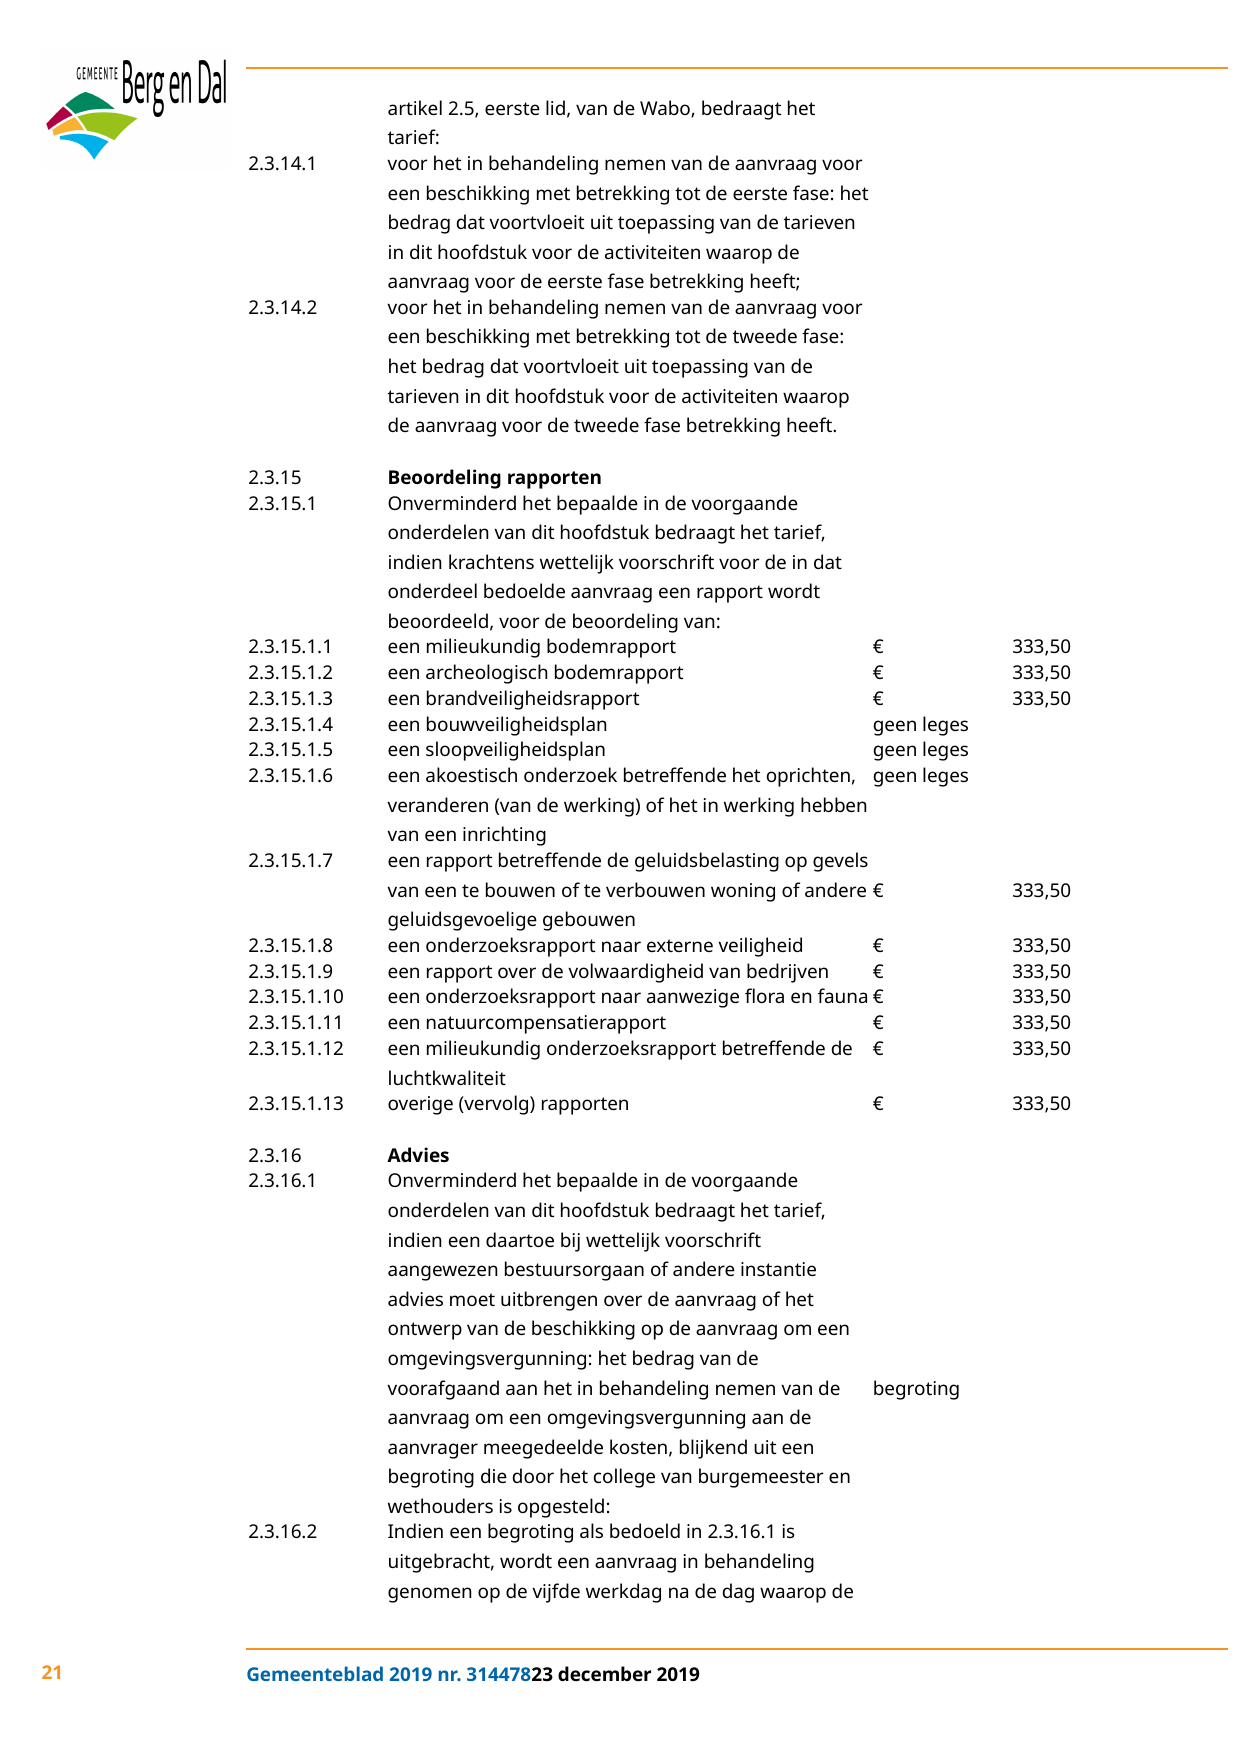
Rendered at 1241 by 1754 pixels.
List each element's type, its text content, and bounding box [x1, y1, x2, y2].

table_cell [873, 294, 1012, 438]
table_cell een archeologisch bodemrapport [388, 660, 873, 685]
table_cell [388, 438, 873, 464]
table_cell [1012, 294, 1152, 438]
table_cell 333,50 [1012, 634, 1152, 659]
table_cell 2.3.15.1.1 [248, 634, 387, 659]
table_cell een sloopveiligheidsplan [388, 737, 873, 762]
table_cell geen leges [873, 711, 1152, 737]
table_cell € [873, 685, 1012, 711]
table_cell [873, 1116, 1012, 1142]
table_cell € [873, 847, 1012, 932]
table_cell begroting [873, 1168, 1152, 1519]
table_cell Onverminderd het bepaalde in de voorgaande onderdelen van dit hoofdstuk bedraagt het tarief, indien een daartoe bij wettelijk voorschrift aangewezen bestuursorgaan of andere instantie advies moet uitbrengen over de aanvraag of het ontwerp van de beschikking op de aanvraag om een omgevingsvergunning: het bedrag van de voorafgaand aan het in behandeling nemen van de aanvraag om een omgevingsvergunning aan de aanvrager meegedeelde kosten, blijkend uit een begroting die door het college van burgemeester en wethouders is opgesteld: [388, 1168, 873, 1519]
table_cell [873, 95, 1012, 150]
table_cell 333,50 [1012, 1009, 1152, 1035]
table_cell [873, 150, 1012, 294]
table_cell 333,50 [1012, 932, 1152, 958]
table_cell een natuurcompensatierapport [388, 1009, 873, 1035]
table_cell 333,50 [1012, 685, 1152, 711]
table_cell € [873, 984, 1012, 1009]
table_cell [248, 95, 387, 150]
table_cell € [873, 1009, 1012, 1035]
table_cell 2.3.15.1.5 [248, 737, 387, 762]
table_cell [1012, 95, 1152, 150]
table_cell 2.3.15.1.9 [248, 958, 387, 984]
table_cell 2.3.15.1.13 [248, 1090, 387, 1116]
table_cell 2.3.15.1 [248, 490, 387, 634]
table_cell [1012, 1116, 1152, 1142]
table_cell een bouwveiligheidsplan [388, 711, 873, 737]
table_cell [248, 438, 387, 464]
table_cell 2.3.16 [248, 1142, 387, 1168]
table_cell [248, 1116, 387, 1142]
table_cell Indien een begroting als bedoeld in 2.3.16.1 is uitgebracht, wordt een aanvraag in behandeling genomen op de vijfde werkdag na de dag waarop de [388, 1519, 873, 1604]
table_cell [873, 490, 1012, 634]
table_cell 2.3.14.2 [248, 294, 387, 438]
table_cell artikel 2.5, eerste lid, van de Wabo, bedraagt het tarief: [388, 95, 873, 150]
table_cell een milieukundig bodemrapport [388, 634, 873, 659]
table_cell een rapport betreffende de geluidsbelasting op gevels van een te bouwen of te verbouwen woning of andere geluidsgevoelige gebouwen [388, 847, 873, 932]
table_cell 2.3.15.1.4 [248, 711, 387, 737]
table_cell [1012, 438, 1152, 464]
table_cell [1012, 1142, 1152, 1168]
table_cell 2.3.15.1.7 [248, 847, 387, 932]
table_cell 333,50 [1012, 984, 1152, 1009]
table_cell 2.3.15.1.11 [248, 1009, 387, 1035]
table_cell 2.3.15 [248, 464, 387, 490]
table_cell [873, 464, 1012, 490]
table_cell [873, 438, 1012, 464]
table_cell [873, 1519, 1012, 1604]
table_cell Beoordeling rapporten [388, 464, 873, 490]
table_cell een akoestisch onderzoek betreffende het oprichten, veranderen (van de werking) of het in werking hebben van een inrichting [388, 763, 873, 847]
table_cell 2.3.16.1 [248, 1168, 387, 1519]
table_cell [1012, 464, 1152, 490]
table_cell geen leges [873, 763, 1152, 847]
table_cell € [873, 660, 1012, 685]
table_cell 2.3.15.1.6 [248, 763, 387, 847]
table_cell 333,50 [1012, 1035, 1152, 1090]
table_cell voor het in behandeling nemen van de aanvraag voor een beschikking met betrekking tot de tweede fase: het bedrag dat voortvloeit uit toepassing van de tarieven in dit hoofdstuk voor de activiteiten waarop de aanvraag voor de tweede fase betrekking heeft. [388, 294, 873, 438]
table_cell een onderzoeksrapport naar externe veiligheid [388, 932, 873, 958]
table_cell [388, 1116, 873, 1142]
table_cell Advies [388, 1142, 873, 1168]
table_cell 333,50 [1012, 847, 1152, 932]
table_cell Onverminderd het bepaalde in de voorgaande onderdelen van dit hoofdstuk bedraagt het tarief, indien krachtens wettelijk voorschrift voor de in dat onderdeel bedoelde aanvraag een rapport wordt beoordeeld, voor de beoordeling van: [388, 490, 873, 634]
table_cell een milieukundig onderzoeksrapport betreffende de luchtkwaliteit [388, 1035, 873, 1090]
table_cell 2.3.15.1.2 [248, 660, 387, 685]
table_cell een brandveiligheidsrapport [388, 685, 873, 711]
table_cell € [873, 634, 1012, 659]
table_cell 2.3.15.1.12 [248, 1035, 387, 1090]
table_cell 2.3.15.1.3 [248, 685, 387, 711]
table_cell 2.3.15.1.8 [248, 932, 387, 958]
table_cell [1012, 150, 1152, 294]
table_cell voor het in behandeling nemen van de aanvraag voor een beschikking met betrekking tot de eerste fase: het bedrag dat voortvloeit uit toepassing van de tarieven in dit hoofdstuk voor de activiteiten waarop de aanvraag voor de eerste fase betrekking heeft; [388, 150, 873, 294]
table_cell een onderzoeksrapport naar aanwezige flora en fauna [388, 984, 873, 1009]
table_cell 2.3.16.2 [248, 1519, 387, 1604]
table_cell 333,50 [1012, 958, 1152, 984]
table_cell 2.3.14.1 [248, 150, 387, 294]
table_cell 2.3.15.1.10 [248, 984, 387, 1009]
table_cell een rapport over de volwaardigheid van bedrijven [388, 958, 873, 984]
table_cell [873, 1142, 1012, 1168]
table_cell € [873, 932, 1012, 958]
table_cell geen leges [873, 737, 1152, 762]
table_cell € [873, 958, 1012, 984]
picture [41, 47, 231, 172]
table_cell € [873, 1090, 1012, 1116]
table_cell [1012, 1519, 1152, 1604]
table_cell 333,50 [1012, 1090, 1152, 1116]
table_cell € [873, 1035, 1012, 1090]
table_cell 333,50 [1012, 660, 1152, 685]
table_cell [1012, 490, 1152, 634]
table_cell overige (vervolg) rapporten [388, 1090, 873, 1116]
